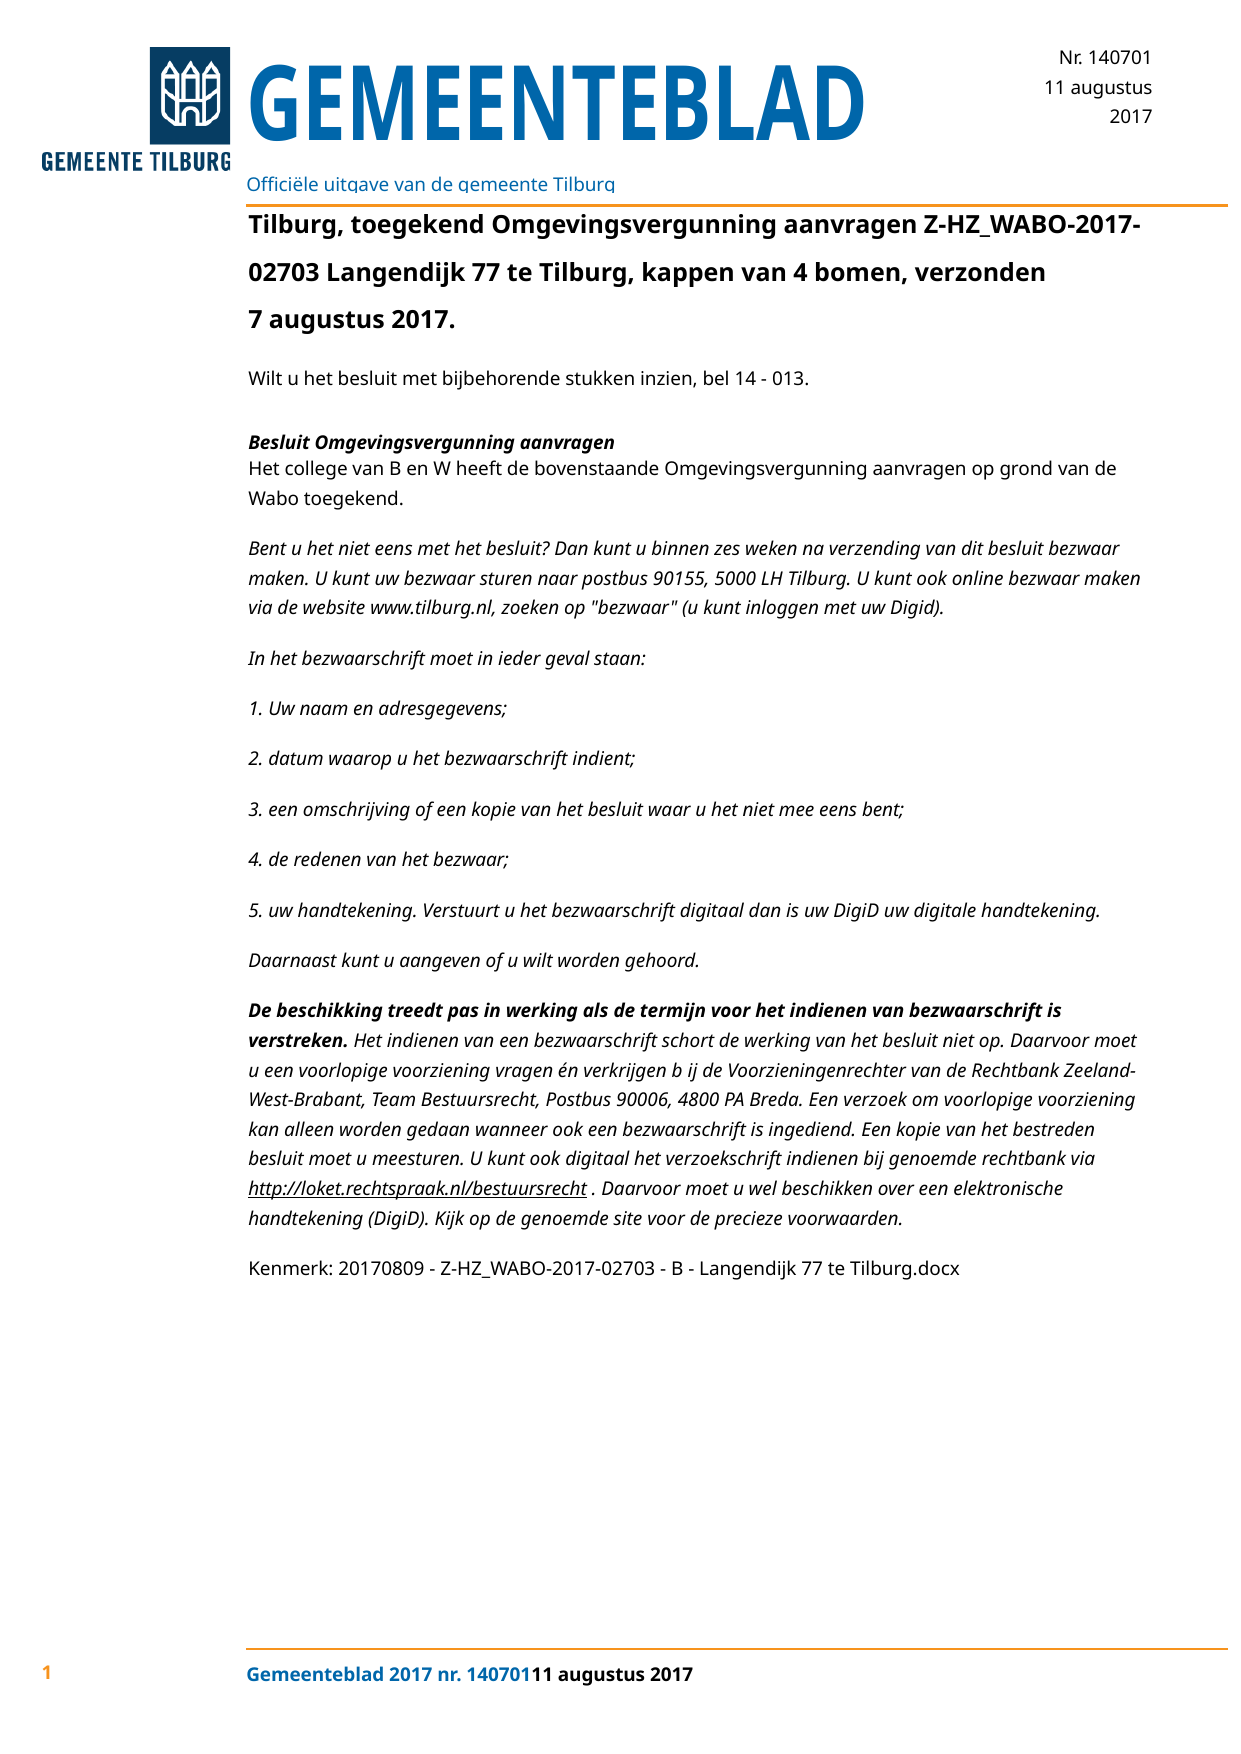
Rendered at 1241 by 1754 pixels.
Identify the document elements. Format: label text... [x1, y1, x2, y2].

text 5. uw handtekening. Verstuurt u het bezwaarschrift digitaal dan is uw DigiD uw digitale handtekening. [248, 897, 1152, 923]
text Kenmerk: 20170809 - Z-HZ_WABO-2017-02703 - B - Langendijk 77 te Tilburg.docx [248, 1255, 1152, 1281]
text Wilt u het besluit met bijbehorende stukken inzien, bel 14 - 013. [248, 366, 1152, 391]
text Tilburg, toegekend Omgevingsvergunning aanvragen Z-HZ_WABO-2017-02703 Langendijk 77 te Tilburg, kappen van 4 bomen, verzonden 7 augustus 2017. [248, 207, 1152, 336]
text 3. een omschrijving of een kopie van het besluit waar u het niet mee eens bent; [248, 796, 1152, 822]
text Besluit Omgevingsvergunning aanvragen [248, 429, 1152, 455]
text Daarnaast kunt u aangeven of u wilt worden gehoord. [248, 947, 1152, 973]
text 1. Uw naam en adresgegevens; [248, 695, 1152, 721]
text 4. de redenen van het bezwaar; [248, 846, 1152, 872]
text Het college van B en W heeft de bovenstaande Omgevingsvergunning aanvragen op grond van de Wabo toegekend. [248, 455, 1152, 511]
text De beschikking treedt pas in werking als de termijn voor het indienen van bezwaarschrift is verstreken. Het indienen van een bezwaarschrift schort de werking van het besluit niet op. Daarvoor moet u een voorlopige voorziening vragen én verkrijgen b ij de Voorzieningenrechter van de Rechtbank Zeeland-West-Brabant, Team Bestuursrecht, Postbus 90006, 4800 PA Breda. Een verzoek om voorlopige voorziening kan alleen worden gedaan wanneer ook een bezwaarschrift is ingediend. Een kopie van het bestreden besluit moet u meesturen. U kunt ook digitaal het verzoekschrift indienen bij genoemde rechtbank via http://loket.rechtspraak.nl/bestuursrecht . Daarvoor moet u wel beschikken over een elektronische handtekening (DigiD). Kijk op de genoemde site voor de precieze voorwaarden. [248, 998, 1152, 1231]
text In het bezwaarschrift moet in ieder geval staan: [248, 645, 1152, 671]
text Bent u het niet eens met het besluit? Dan kunt u binnen zes weken na verzending van dit besluit bezwaar maken. U kunt uw bezwaar sturen naar postbus 90155, 5000 LH Tilburg. U kunt ook online bezwaar maken via de website www.tilburg.nl, zoeken op "bezwaar" (u kunt inloggen met uw Digid). [248, 535, 1152, 620]
picture [41, 47, 231, 172]
text 2. datum waarop u het bezwaarschrift indient; [248, 746, 1152, 771]
